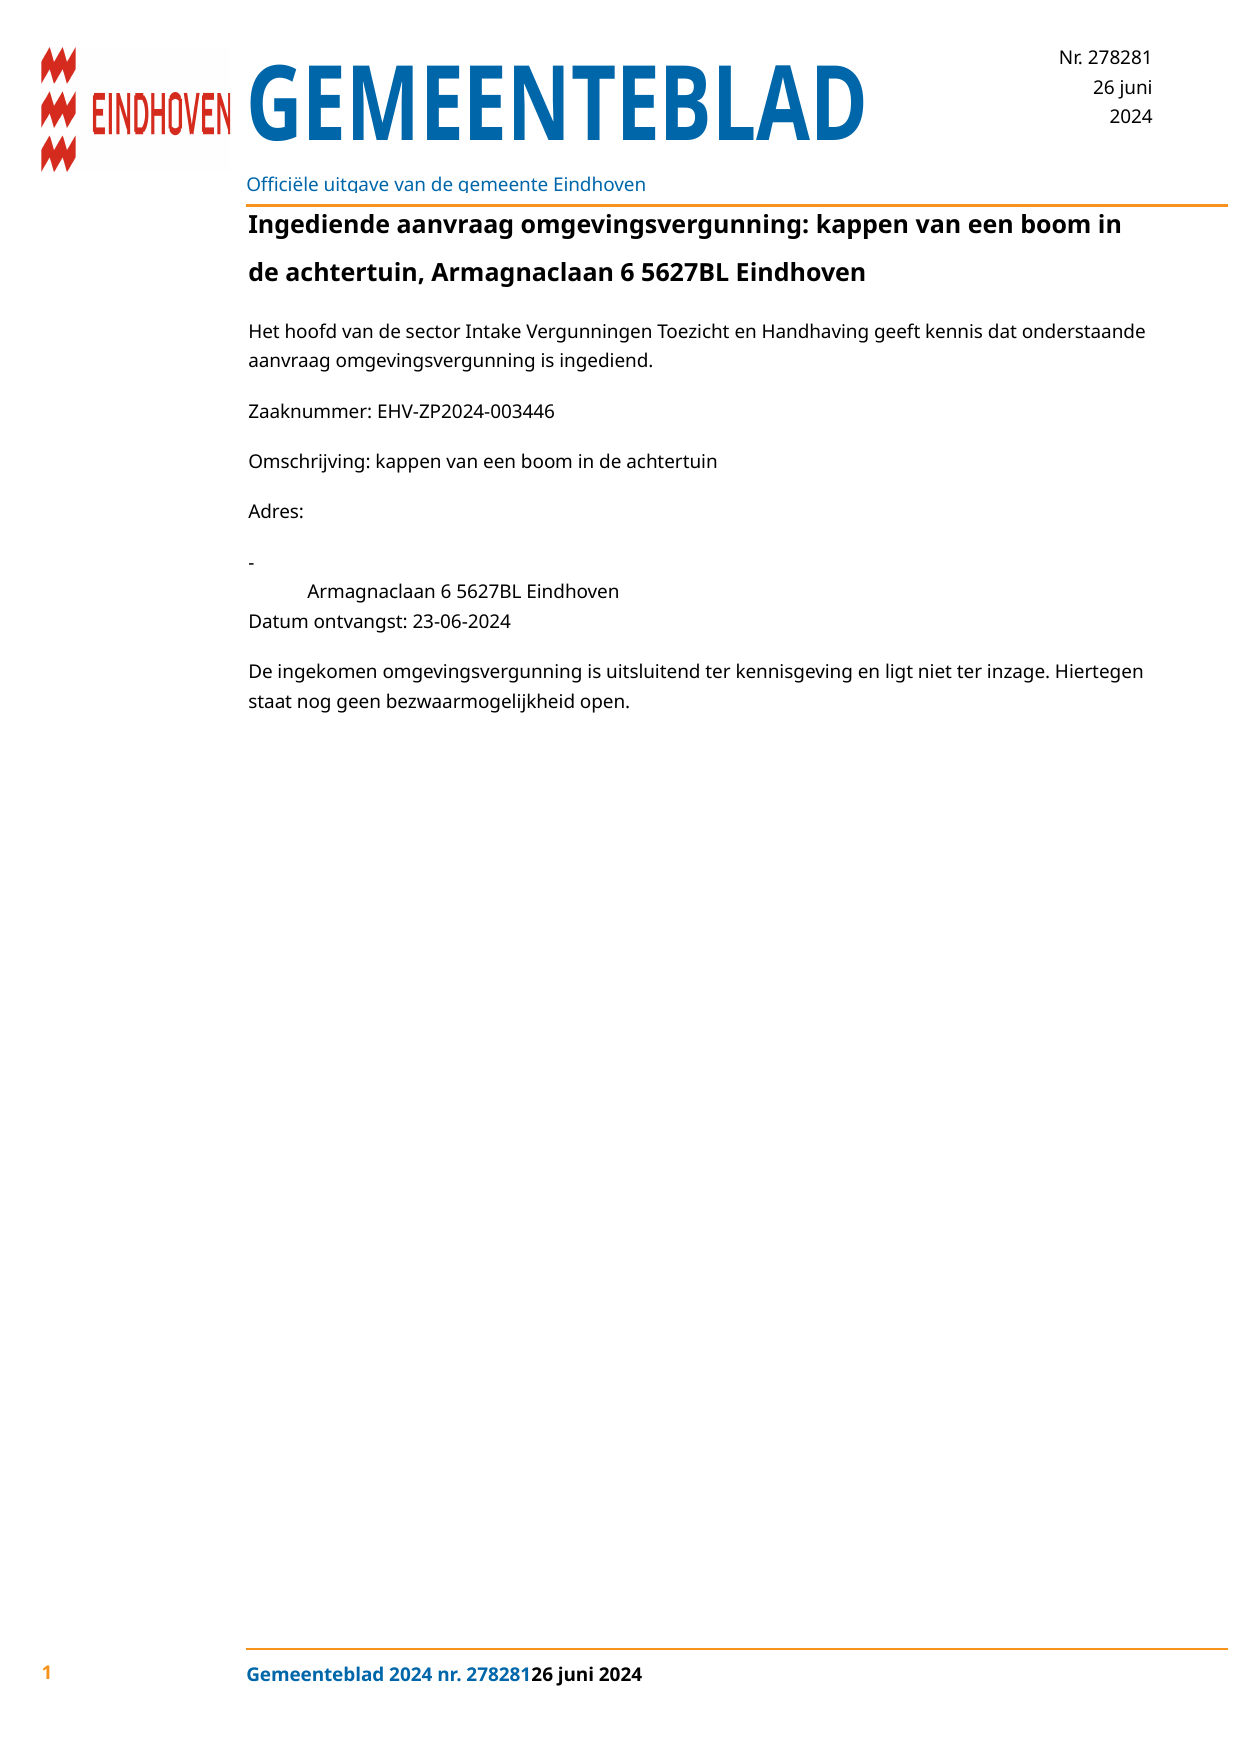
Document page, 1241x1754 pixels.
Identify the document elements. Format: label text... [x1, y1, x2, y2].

text Het hoofd van de sector Intake Vergunningen Toezicht en Handhaving geeft kennis dat onderstaande aanvraag omgevingsvergunning is ingediend. [248, 318, 1152, 373]
text Zaaknummer: EHV-ZP2024-003446 [248, 398, 1152, 424]
text Adres: [248, 499, 1152, 524]
picture [41, 47, 231, 172]
list Armagnaclaan 6 5627BL Eindhoven [248, 579, 1152, 604]
text Omschrijving: kappen van een boom in de achtertuin [248, 448, 1152, 474]
text Ingediende aanvraag omgevingsvergunning: kappen van een boom in de achtertuin, Armagnaclaan 6 5627BL Eindhoven [248, 207, 1152, 288]
text Datum ontvangst: 23-06-2024 [248, 608, 1152, 634]
text De ingekomen omgevingsvergunning is uitsluitend ter kennisgeving en ligt niet ter inzage. Hiertegen staat nog geen bezwaarmogelijkheid open. [248, 659, 1152, 714]
